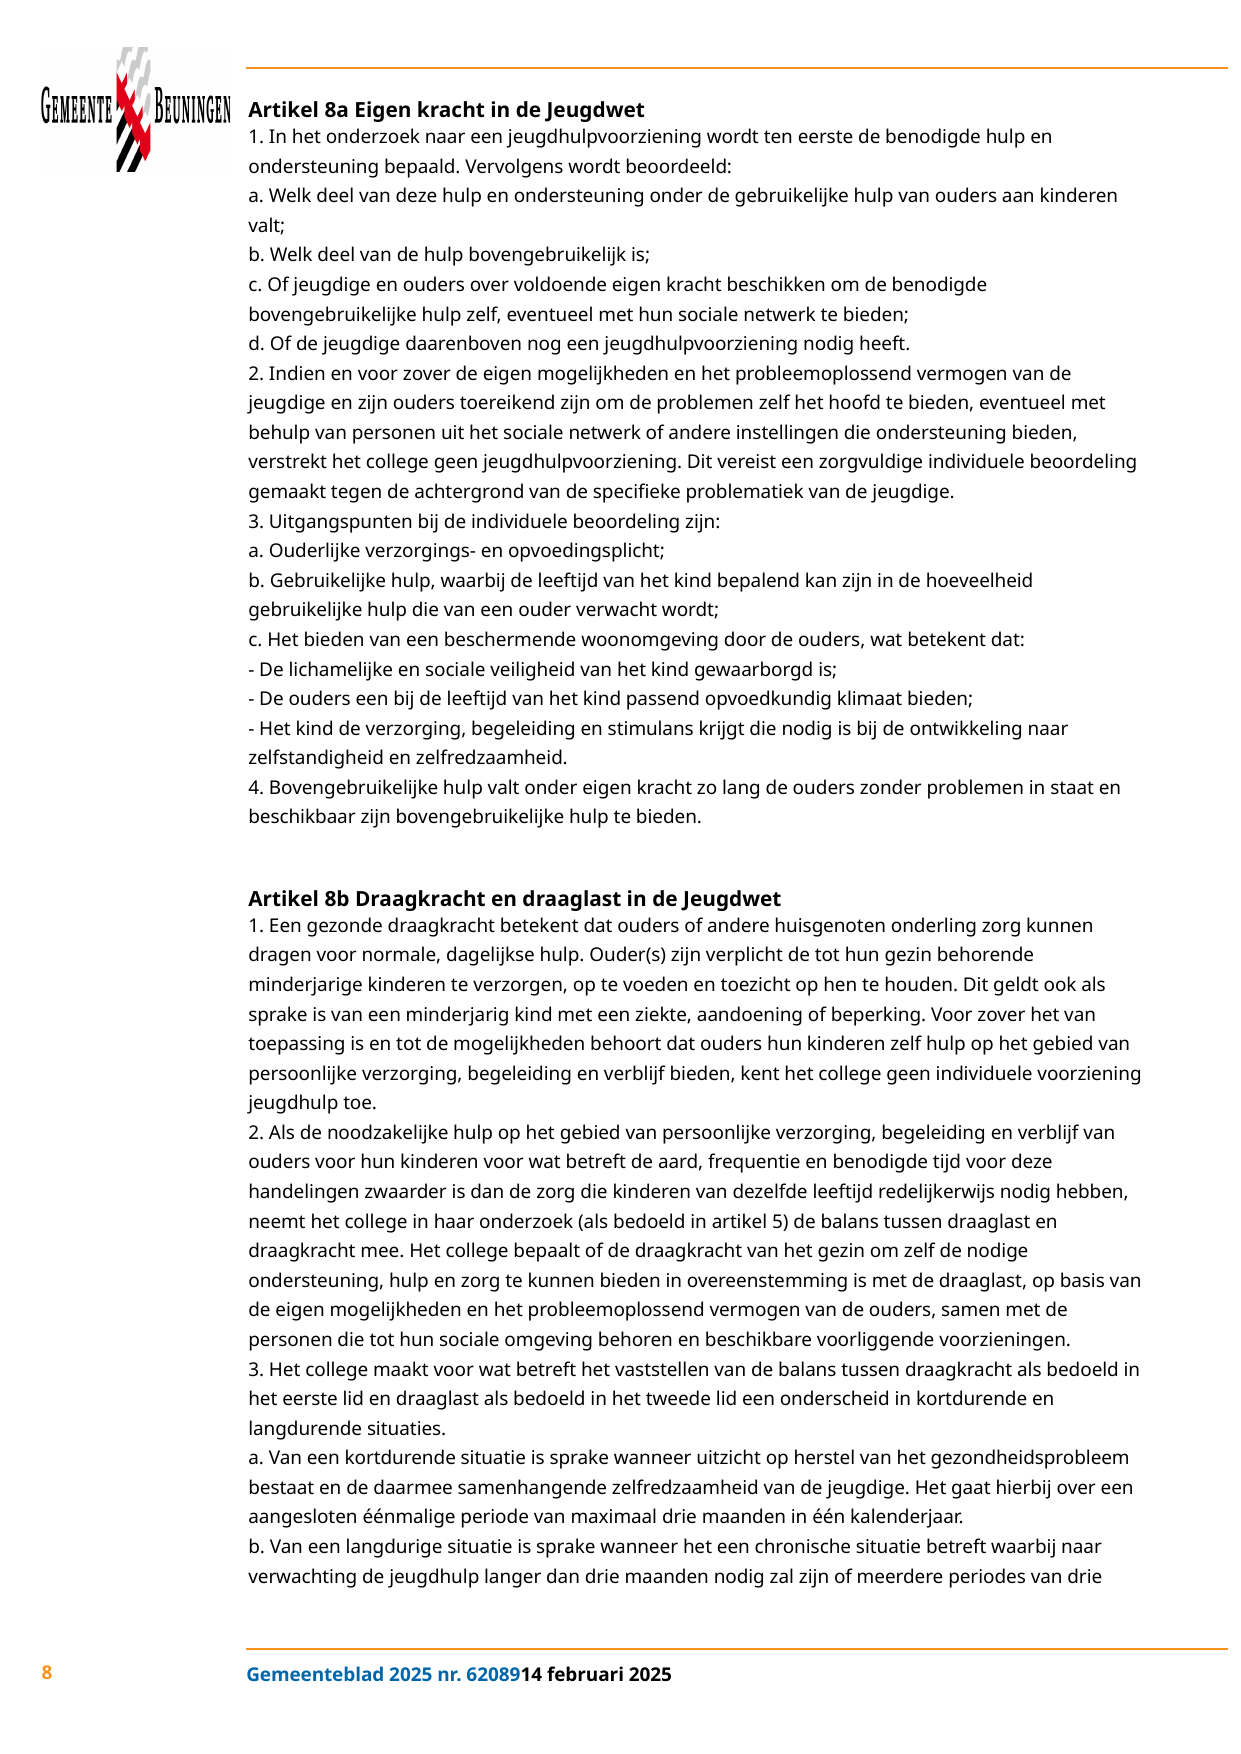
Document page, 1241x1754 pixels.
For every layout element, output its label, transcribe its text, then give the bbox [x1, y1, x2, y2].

text b. Gebruikelijke hulp, waarbij de leeftijd van het kind bepalend kan zijn in de hoeveelheid gebruikelijke hulp die van een ouder verwacht wordt; [248, 567, 1152, 622]
text - De lichamelijke en sociale veiligheid van het kind gewaarborgd is; [248, 656, 1152, 681]
text d. Of de jeugdige daarenboven nog een jeugdhulpvoorziening nodig heeft. [248, 330, 1152, 356]
text b. Van een langdurige situatie is sprake wanneer het een chronische situatie betreft waarbij naar verwachting de jeugdhulp langer dan drie maanden nodig zal zijn of meerdere periodes van drie [248, 1533, 1152, 1589]
picture [41, 47, 231, 172]
text a. Welk deel van deze hulp en ondersteuning onder de gebruikelijke hulp van ouders aan kinderen valt; [248, 182, 1152, 238]
text 1. In het onderzoek naar een jeugdhulpvoorziening wordt ten eerste de benodigde hulp en ondersteuning bepaald. Vervolgens wordt beoordeeld: [248, 123, 1152, 178]
text 3. Het college maakt voor wat betreft het vaststellen van de balans tussen draagkracht als bedoeld in het eerste lid en draaglast als bedoeld in het tweede lid een onderscheid in kortdurende en langdurende situaties. [248, 1356, 1152, 1441]
text 4. Bovengebruikelijke hulp valt onder eigen kracht zo lang de ouders zonder problemen in staat en beschikbaar zijn bovengebruikelijke hulp te bieden. [248, 774, 1152, 829]
text - De ouders een bij de leeftijd van het kind passend opvoedkundig klimaat bieden; [248, 685, 1152, 711]
text 2. Als de noodzakelijke hulp op het gebied van persoonlijke verzorging, begeleiding en verblijf van ouders voor hun kinderen voor wat betreft de aard, frequentie en benodigde tijd voor deze handelingen zwaarder is dan de zorg die kinderen van dezelfde leeftijd redelijkerwijs nodig hebben, neemt het college in haar onderzoek (als bedoeld in artikel 5) de balans tussen draaglast en draagkracht mee. Het college bepaalt of de draagkracht van het gezin om zelf de nodige ondersteuning, hulp en zorg te kunnen bieden in overeenstemming is met de draaglast, op basis van de eigen mogelijkheden en het probleemoplossend vermogen van de ouders, samen met de personen die tot hun sociale omgeving behoren en beschikbare voorliggende voorzieningen. [248, 1119, 1152, 1352]
text a. Ouderlijke verzorgings- en opvoedingsplicht; [248, 537, 1152, 563]
text - Het kind de verzorging, begeleiding en stimulans krijgt die nodig is bij de ontwikkeling naar zelfstandigheid en zelfredzaamheid. [248, 715, 1152, 770]
text a. Van een kortdurende situatie is sprake wanneer uitzicht op herstel van het gezondheidsprobleem bestaat en de daarmee samenhangende zelfredzaamheid van de jeugdige. Het gaat hierbij over een aangesloten éénmalige periode van maximaal drie maanden in één kalenderjaar. [248, 1444, 1152, 1529]
text c. Het bieden van een beschermende woonomgeving door de ouders, wat betekent dat: [248, 626, 1152, 652]
text 3. Uitgangspunten bij de individuele beoordeling zijn: [248, 508, 1152, 533]
text Artikel 8b Draagkracht en draaglast in de Jeugdwet [248, 884, 1152, 912]
text c. Of jeugdige en ouders over voldoende eigen kracht beschikken om de benodigde bovengebruikelijke hulp zelf, eventueel met hun sociale netwerk te bieden; [248, 271, 1152, 326]
text 2. Indien en voor zover de eigen mogelijkheden en het probleemoplossend vermogen van de jeugdige en zijn ouders toereikend zijn om de problemen zelf het hoofd te bieden, eventueel met behulp van personen uit het sociale netwerk of andere instellingen die ondersteuning bieden, verstrekt het college geen jeugdhulpvoorziening. Dit vereist een zorgvuldige individuele beoordeling gemaakt tegen de achtergrond van de specifieke problematiek van de jeugdige. [248, 360, 1152, 504]
text b. Welk deel van de hulp bovengebruikelijk is; [248, 242, 1152, 267]
text 1. Een gezonde draagkracht betekent dat ouders of andere huisgenoten onderling zorg kunnen dragen voor normale, dagelijkse hulp. Ouder(s) zijn verplicht de tot hun gezin behorende minderjarige kinderen te verzorgen, op te voeden en toezicht op hen te houden. Dit geldt ook als sprake is van een minderjarig kind met een ziekte, aandoening of beperking. Voor zover het van toepassing is en tot de mogelijkheden behoort dat ouders hun kinderen zelf hulp op het gebied van persoonlijke verzorging, begeleiding en verblijf bieden, kent het college geen individuele voorziening jeugdhulp toe. [248, 912, 1152, 1115]
text Artikel 8a Eigen kracht in de Jeugdwet [248, 95, 1152, 123]
